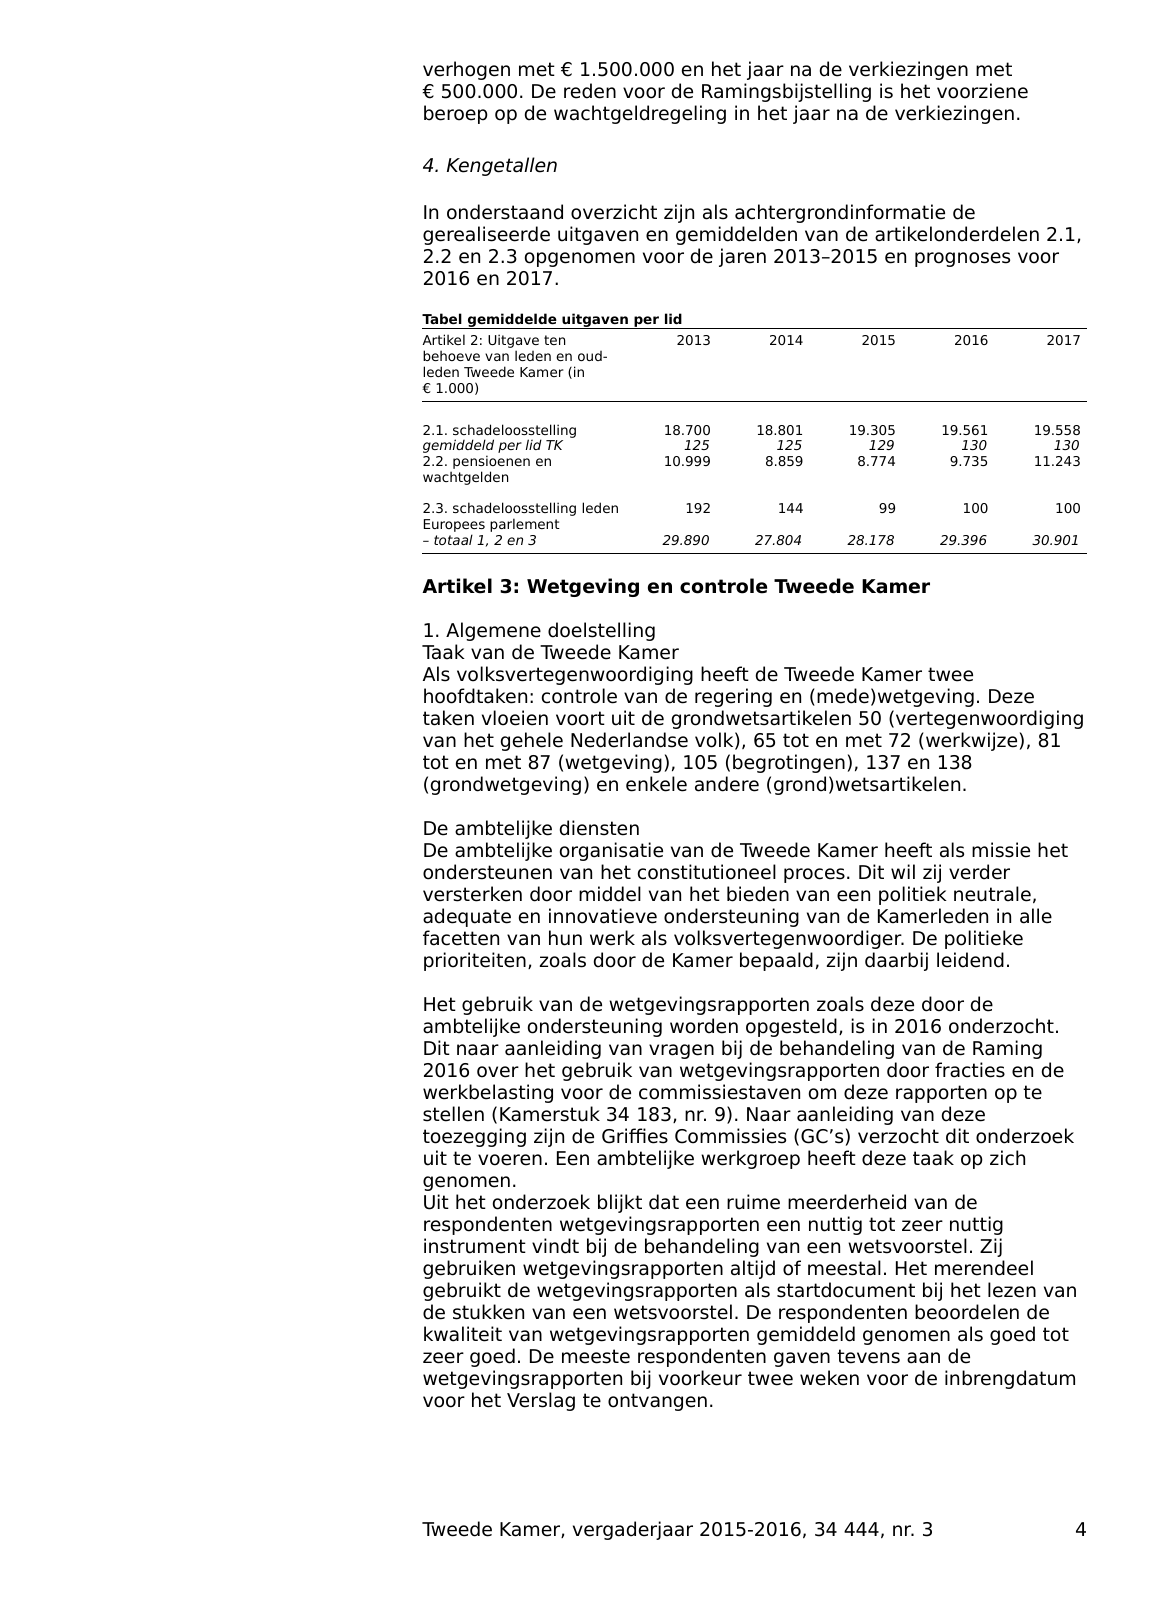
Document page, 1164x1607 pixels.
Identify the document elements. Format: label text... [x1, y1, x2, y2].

table_cell 129 [809, 438, 902, 454]
text Uit het onderzoek blijkt dat een ruime meerderheid van de respondenten wetgevingsrapporten een nuttig tot zeer nuttig instrument vindt bij de behandeling van een wetsvoorstel. Zij gebruiken wetgevingsrapporten altijd of meestal. Het merendeel gebruikt de wetgevingsrapporten als startdocument bij het lezen van de stukken van een wetsvoorstel. De respondenten beoordelen de kwaliteit van wetgevingsrapporten gemiddeld genomen als goed tot zeer goed. De meeste respondenten gaven tevens aan de wetgevingsrapporten bij voorkeur twee weken voor de inbrengdatum voor het Verslag te ontvangen. [422, 1192, 1087, 1412]
table_cell [994, 402, 1087, 422]
table_cell [902, 402, 994, 422]
table_cell 29.890 [624, 533, 717, 553]
table_cell 2.2. pensioenen en wachtgelden [422, 454, 624, 485]
table_cell 29.396 [902, 533, 994, 553]
table_cell 28.178 [809, 533, 902, 553]
text 1. Algemene doelstelling [422, 620, 1087, 642]
table_cell gemiddeld per lid TK [422, 438, 624, 454]
table_cell [717, 402, 809, 422]
table_cell 8.774 [809, 454, 902, 485]
table_cell 10.999 [624, 454, 717, 485]
table_cell 19.305 [809, 422, 902, 438]
table_cell 100 [994, 501, 1087, 532]
table_cell 27.804 [717, 533, 809, 553]
table_cell 19.561 [902, 422, 994, 438]
text Het gebruik van de wetgevingsrapporten zoals deze door de ambtelijke ondersteuning worden opgesteld, is in 2016 onderzocht. Dit naar aanleiding van vragen bij de behandeling van de Raming 2016 over het gebruik van wetgevingsrapporten door fracties en de werkbelasting voor de commissiestaven om deze rapporten op te stellen (Kamerstuk 34 183, nr. 9). Naar aanleiding van deze toezegging zijn de Griffies Commissies (GC’s) verzocht dit onderzoek uit te voeren. Een ambtelijke werkgroep heeft deze taak op zich genomen. [422, 994, 1087, 1192]
table_cell 130 [994, 438, 1087, 454]
table_cell 2.3. schadeloosstelling leden Europees parlement [422, 501, 624, 532]
table_cell 130 [902, 438, 994, 454]
text Taak van de Tweede Kamer [422, 642, 1087, 664]
table_cell 11.243 [994, 454, 1087, 485]
text In onderstaand overzicht zijn als achtergrondinformatie de gerealiseerde uitgaven en gemiddelden van de artikelonderdelen 2.1, 2.2 en 2.3 opgenomen voor de jaren 2013–2015 en prognoses voor 2016 en 2017. [422, 202, 1087, 290]
table_cell [809, 402, 902, 422]
table_cell [994, 485, 1087, 501]
table_cell 144 [717, 501, 809, 532]
text Als volksvertegenwoordiging heeft de Tweede Kamer twee hoofdtaken: controle van de regering en (mede)wetgeving. Deze taken vloeien voort uit de grondwetsartikelen 50 (vertegenwoordiging van het gehele Nederlandse volk), 65 tot en met 72 (werkwijze), 81 tot en met 87 (wetgeving), 105 (begrotingen), 137 en 138 (grondwetgeving) en enkele andere (grond)wetsartikelen. [422, 664, 1087, 796]
table_cell 2016 [902, 329, 994, 401]
table_cell [809, 485, 902, 501]
table_cell 2015 [809, 329, 902, 401]
table_cell [902, 485, 994, 501]
table_cell 2.1. schadeloosstelling [422, 422, 624, 438]
table_header Tabel gemiddelde uitgaven per lid [422, 312, 1087, 327]
table_cell 192 [624, 501, 717, 532]
table_cell 18.700 [624, 422, 717, 438]
text De ambtelijke diensten [422, 818, 1087, 840]
text De ambtelijke organisatie van de Tweede Kamer heeft als missie het ondersteunen van het constitutioneel proces. Dit wil zij verder versterken door middel van het bieden van een politiek neutrale, adequate en innovatieve ondersteuning van de Kamerleden in alle facetten van hun werk als volksvertegenwoordiger. De politieke prioriteiten, zoals door de Kamer bepaald, zijn daarbij leidend. [422, 840, 1087, 972]
table_cell 19.558 [994, 422, 1087, 438]
table_cell 100 [902, 501, 994, 532]
table_cell 9.735 [902, 454, 994, 485]
table_cell – totaal 1, 2 en 3 [422, 533, 624, 553]
table_cell 8.859 [717, 454, 809, 485]
subtitle Artikel 3: Wetgeving en controle Tweede Kamer [422, 576, 1087, 598]
table_cell 2014 [717, 329, 809, 401]
table_cell [624, 485, 717, 501]
table_cell [422, 485, 624, 501]
table_cell 125 [624, 438, 717, 454]
table_cell [717, 485, 809, 501]
table_cell 2017 [994, 329, 1087, 401]
table_cell 125 [717, 438, 809, 454]
table_cell 99 [809, 501, 902, 532]
table_cell 30.901 [994, 533, 1087, 553]
subtitle 4. Kengetallen [422, 155, 1087, 177]
table_cell 2013 [624, 329, 717, 401]
table_cell Artikel 2: Uitgave ten behoeve van leden en oud-leden Tweede Kamer (in € 1.000) [422, 329, 624, 401]
table_cell [422, 402, 624, 422]
table_cell 18.801 [717, 422, 809, 438]
table_cell [624, 402, 717, 422]
text verhogen met € 1.500.000 en het jaar na de verkiezingen met € 500.000. De reden voor de Ramingsbijstelling is het voorziene beroep op de wachtgeldregeling in het jaar na de verkiezingen. [422, 59, 1087, 125]
